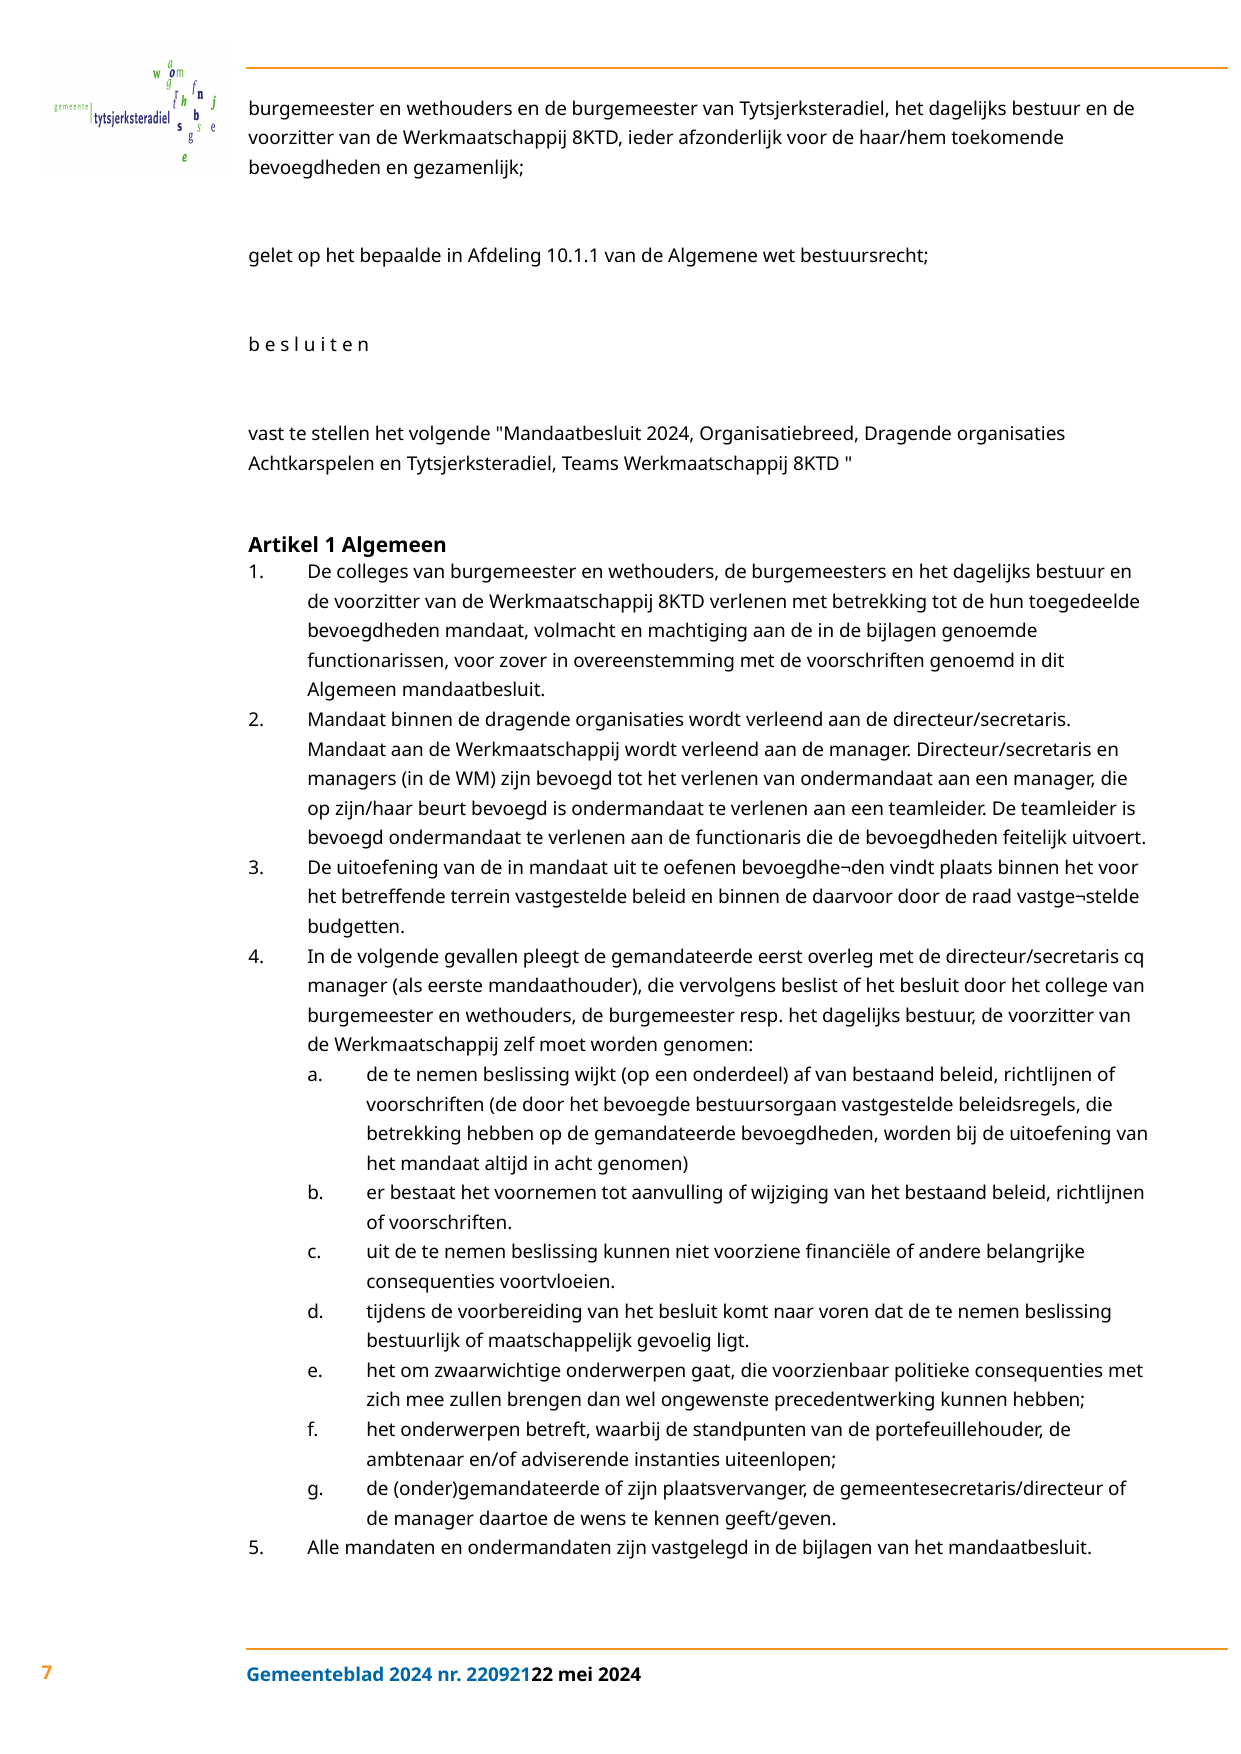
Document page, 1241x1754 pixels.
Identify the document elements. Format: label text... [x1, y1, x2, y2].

list Alle mandaten en ondermandaten zijn vastgelegd in de bijlagen van het mandaatbesluit. [248, 1534, 1152, 1560]
list er bestaat het voornemen tot aanvulling of wijziging van het bestaand beleid, richtlijnen of voorschriften. [307, 1179, 1152, 1235]
list het onderwerpen betreft, waarbij de standpunten van de portefeuillehouder, de ambtenaar en/of adviserende instanties uiteenlopen; [307, 1416, 1152, 1471]
list de (onder)gemandateerde of zijn plaatsvervanger, de gemeentesecretaris/directeur of de manager daartoe de wens te kennen geeft/geven. [307, 1475, 1152, 1531]
text b e s l u i t e n [248, 331, 1152, 357]
list de te nemen beslissing wijkt (op een onderdeel) af van bestaand beleid, richtlijnen of voorschriften (de door het bevoegde bestuursorgaan vastgestelde beleidsregels, die betrekking hebben op de gemandateerde bevoegdheden, worden bij de uitoefening van het mandaat altijd in acht genomen) [307, 1061, 1152, 1176]
list het om zwaarwichtige onderwerpen gaat, die voorzienbaar politieke consequenties met zich mee zullen brengen dan wel ongewenste precedentwerking kunnen hebben; [307, 1357, 1152, 1412]
list tijdens de voorbereiding van het besluit komt naar voren dat de te nemen beslissing bestuurlijk of maatschappelijk gevoelig ligt. [307, 1298, 1152, 1353]
text vast te stellen het volgende "Mandaatbesluit 2024, Organisatiebreed, Dragende organisaties Achtkarspelen en Tytsjerksteradiel, Teams Werkmaatschappij 8KTD " [248, 420, 1152, 476]
list In de volgende gevallen pleegt de gemandateerde eerst overleg met de directeur/secretaris cq manager (als eerste mandaathouder), die vervolgens beslist of het besluit door het college van burgemeester en wethouders, de burgemeester resp. het dagelijks bestuur, de voorzitter van de Werkmaatschappij zelf moet worden genomen: [248, 943, 1152, 1057]
list Mandaat binnen de dragende organisaties wordt verleend aan de directeur/secretaris. Mandaat aan de Werkmaatschappij wordt verleend aan de manager. Directeur/secretaris en managers (in de WM) zijn bevoegd tot het verlenen van ondermandaat aan een manager, die op zijn/haar beurt bevoegd is ondermandaat te verlenen aan een teamleider. De teamleider is bevoegd ondermandaat te verlenen aan de functionaris die de bevoegdheden feitelijk uitvoert. [248, 706, 1152, 850]
text gelet op het bepaalde in Afdeling 10.1.1 van de Algemene wet bestuursrecht; [248, 243, 1152, 268]
list De colleges van burgemeester en wethouders, de burgemeesters en het dagelijks bestuur en de voorzitter van de Werkmaatschappij 8KTD verlenen met betrekking tot de hun toegedeelde bevoegdheden mandaat, volmacht en machtiging aan de in de bijlagen genoemde functionarissen, voor zover in overeenstemming met de voorschriften genoemd in dit Algemeen mandaatbesluit. [248, 558, 1152, 702]
list De uitoefening van de in mandaat uit te oefenen bevoegdhe¬den vindt plaats binnen het voor het betreffende terrein vastgestelde beleid en binnen de daarvoor door de raad vastge¬stelde budgetten. [248, 854, 1152, 939]
picture [41, 47, 231, 172]
text Artikel 1 Algemeen [248, 530, 1152, 558]
list uit de te nemen beslissing kunnen niet voorziene financiële of andere belangrijke consequenties voortvloeien. [307, 1239, 1152, 1294]
text burgemeester en wethouders en de burgemeester van Tytsjerksteradiel, het dagelijks bestuur en de voorzitter van de Werkmaatschappij 8KTD, ieder afzonderlijk voor de haar/hem toekomende bevoegdheden en gezamenlijk; [248, 95, 1152, 180]
